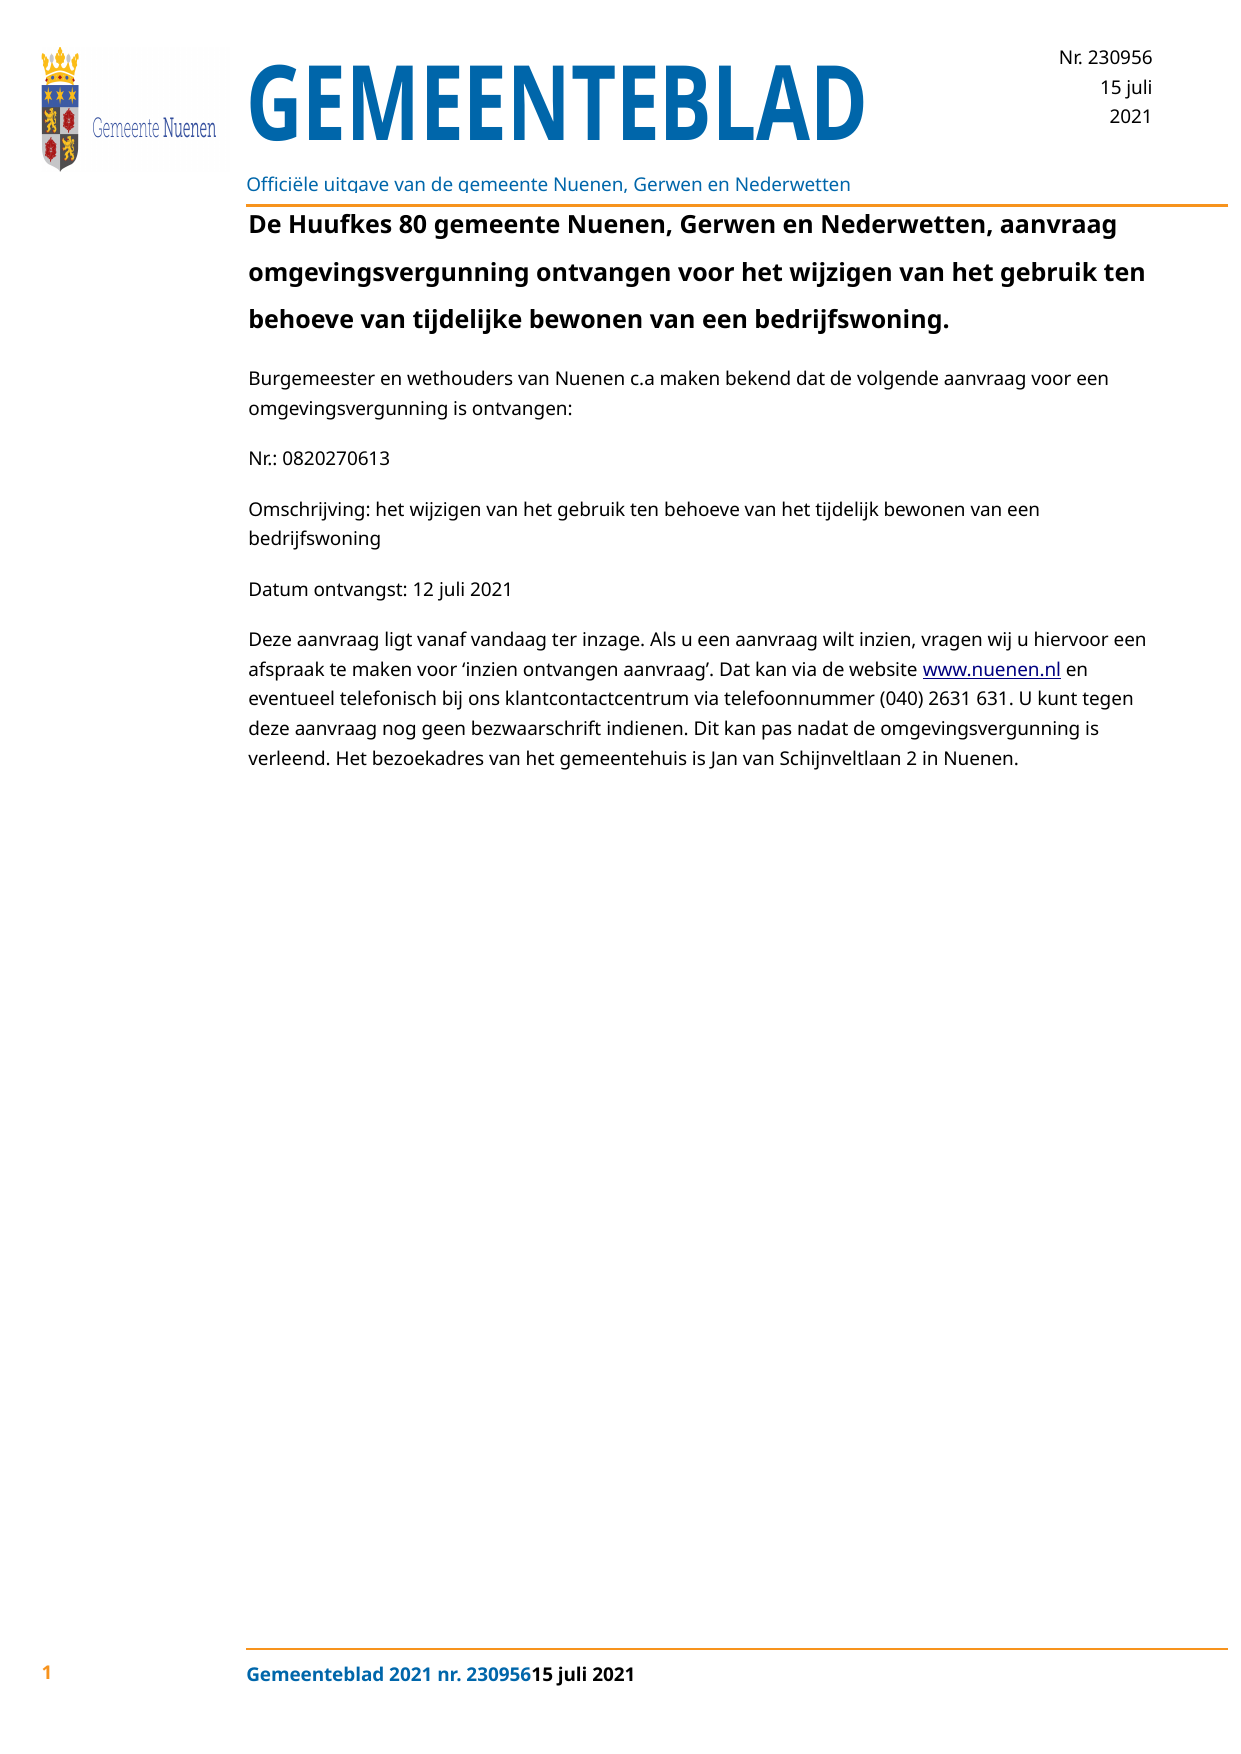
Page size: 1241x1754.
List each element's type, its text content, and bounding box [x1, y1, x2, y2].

text Deze aanvraag ligt vanaf vandaag ter inzage. Als u een aanvraag wilt inzien, vragen wij u hiervoor een afspraak te maken voor ‘inzien ontvangen aanvraag’. Dat kan via de website www.nuenen.nl en eventueel telefonisch bij ons klantcontactcentrum via telefoonnummer (040) 2631 631. U kunt tegen deze aanvraag nog geen bezwaarschrift indienen. Dit kan pas nadat de omgevingsvergunning is verleend. Het bezoekadres van het gemeentehuis is Jan van Schijnveltlaan 2 in Nuenen. [248, 626, 1152, 770]
picture [41, 47, 231, 172]
text De Huufkes 80 gemeente Nuenen, Gerwen en Nederwetten, aanvraag omgevingsvergunning ontvangen voor het wijzigen van het gebruik ten behoeve van tijdelijke bewonen van een bedrijfswoning. [248, 207, 1152, 336]
text Omschrijving: het wijzigen van het gebruik ten behoeve van het tijdelijk bewonen van een bedrijfswoning [248, 496, 1152, 551]
text Nr.: 0820270613 [248, 446, 1152, 471]
text Burgemeester en wethouders van Nuenen c.a maken bekend dat de volgende aanvraag voor een omgevingsvergunning is ontvangen: [248, 366, 1152, 421]
text Datum ontvangst: 12 juli 2021 [248, 576, 1152, 602]
